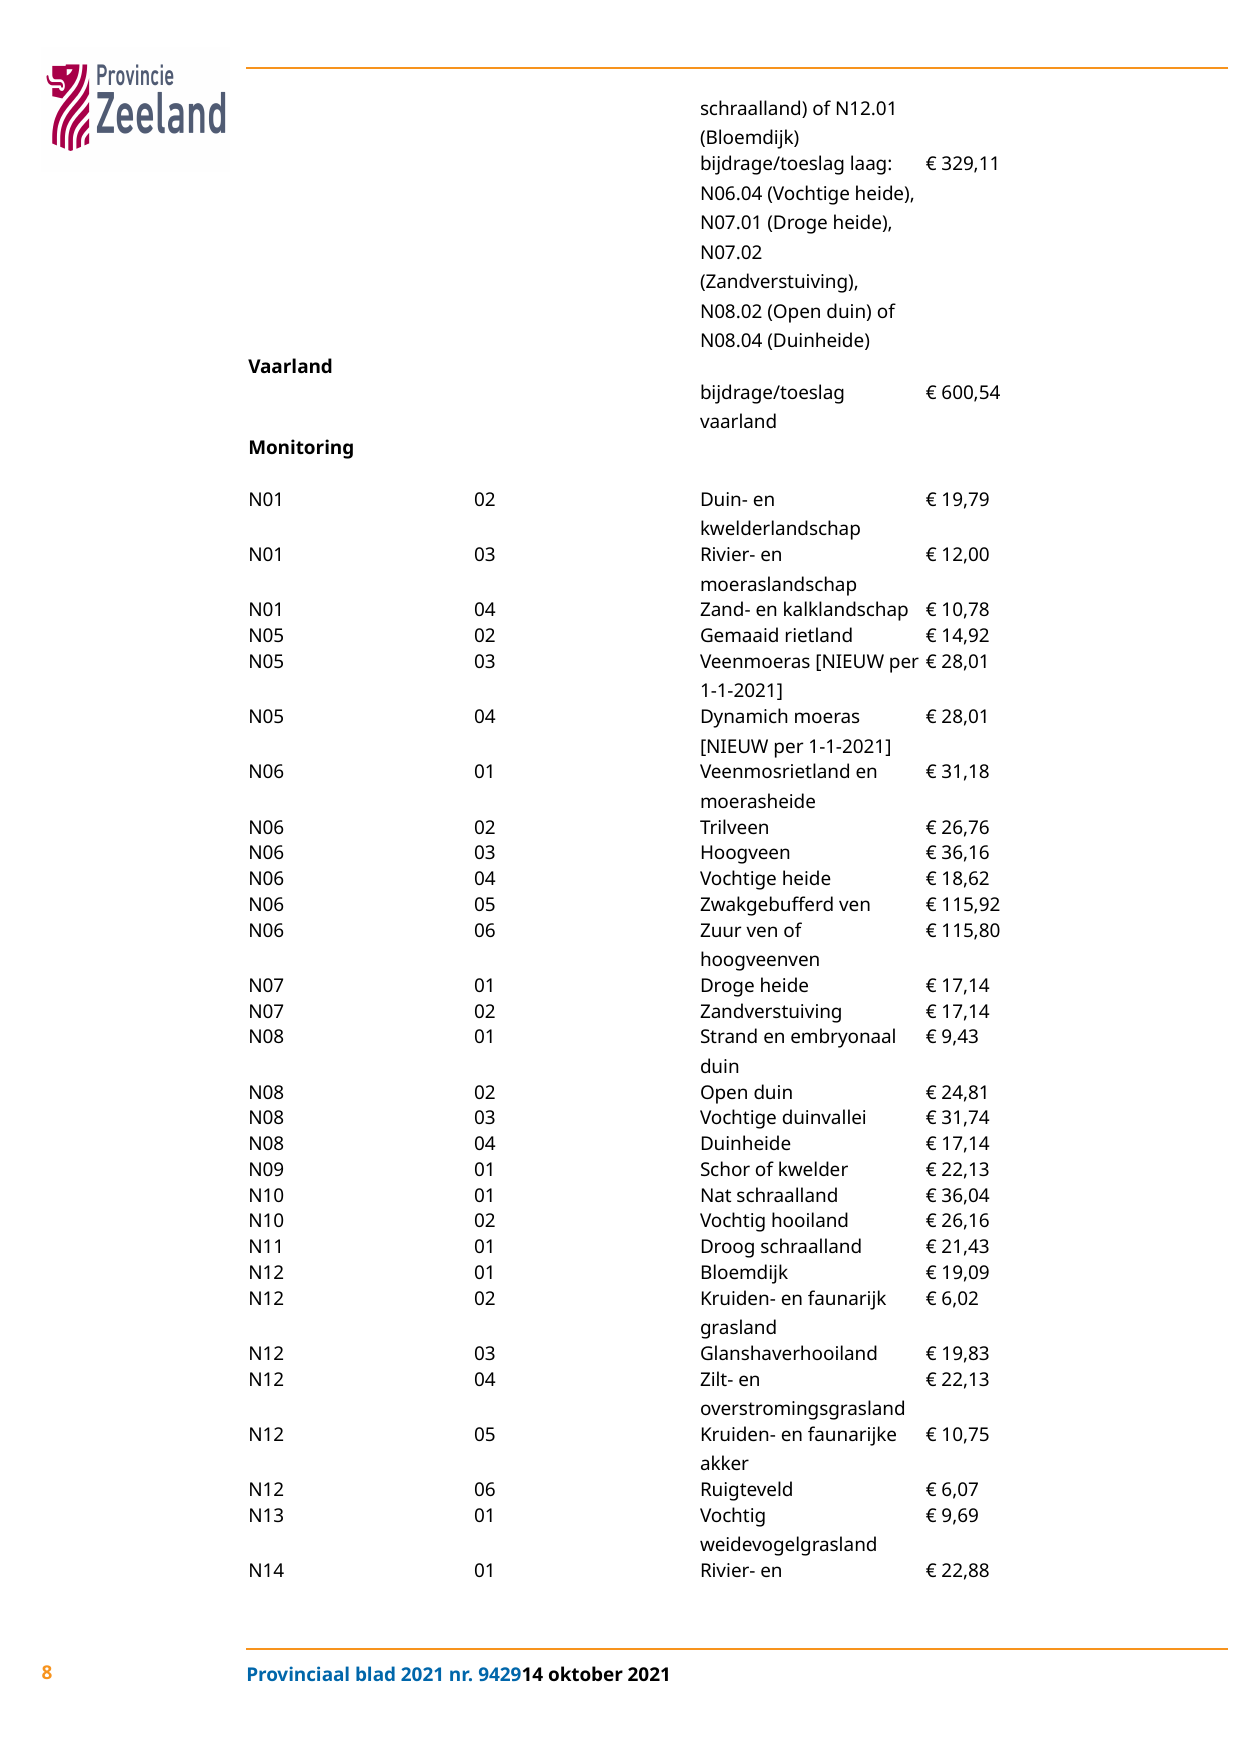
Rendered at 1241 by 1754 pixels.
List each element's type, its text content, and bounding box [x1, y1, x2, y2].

table_cell 03 [474, 1340, 700, 1366]
table_cell Duinheide [700, 1130, 926, 1156]
table_cell N06 [248, 814, 474, 839]
table_cell [474, 460, 700, 486]
table_cell Ruigteveld [700, 1476, 926, 1502]
table_cell N06 [248, 917, 474, 972]
table_cell € 36,16 [926, 840, 1152, 865]
table_cell 01 [474, 1259, 700, 1285]
table_cell € 21,43 [926, 1233, 1152, 1259]
table_cell [926, 434, 1152, 460]
table_cell Rivier- en moeraslandschap [700, 541, 926, 596]
table_cell € 115,80 [926, 917, 1152, 972]
table_cell € 24,81 [926, 1079, 1152, 1104]
table_cell € 28,01 [926, 703, 1152, 758]
table_cell bijdrage/toeslag laag: N06.04 (Vochtige heide), N07.01 (Droge heide), N07.02 (Zandverstuiving), N08.02 (Open duin) of N08.04 (Duinheide) [700, 150, 926, 353]
table_cell 04 [474, 596, 700, 622]
table_cell 04 [474, 865, 700, 891]
table_cell [248, 95, 474, 150]
table_cell N10 [248, 1208, 474, 1233]
table_cell Duin- en kwelderlandschap [700, 486, 926, 541]
table_cell N06 [248, 759, 474, 814]
table_cell [926, 460, 1152, 486]
table_cell N12 [248, 1421, 474, 1476]
table_cell Zilt- en overstromingsgrasland [700, 1366, 926, 1421]
table_cell 05 [474, 891, 700, 917]
table_cell Zand- en kalklandschap [700, 596, 926, 622]
table_cell [700, 460, 926, 486]
table_cell [700, 434, 926, 460]
table_cell Vochtige duinvallei [700, 1105, 926, 1130]
table_cell € 26,16 [926, 1208, 1152, 1233]
table_cell N01 [248, 596, 474, 622]
table_cell € 329,11 [926, 150, 1152, 353]
table_cell 01 [474, 1233, 700, 1259]
table_cell N08 [248, 1105, 474, 1130]
table_cell N09 [248, 1156, 474, 1182]
table_cell 01 [474, 1502, 700, 1557]
table_cell € 22,88 [926, 1558, 1152, 1583]
table_cell Kruiden- en faunarijke akker [700, 1421, 926, 1476]
table_cell € 6,07 [926, 1476, 1152, 1502]
table_cell 02 [474, 998, 700, 1023]
table_cell [474, 353, 700, 379]
table_cell € 115,92 [926, 891, 1152, 917]
table_cell 03 [474, 541, 700, 596]
table_cell 03 [474, 840, 700, 865]
table_cell N12 [248, 1259, 474, 1285]
table_cell Glanshaverhooiland [700, 1340, 926, 1366]
table_cell N01 [248, 541, 474, 596]
table_cell € 17,14 [926, 972, 1152, 998]
table_cell [926, 353, 1152, 379]
table_cell N08 [248, 1024, 474, 1079]
table_cell [700, 353, 926, 379]
table_cell € 19,79 [926, 486, 1152, 541]
table_cell € 31,18 [926, 759, 1152, 814]
table_cell 04 [474, 703, 700, 758]
table_cell Schor of kwelder [700, 1156, 926, 1182]
table_cell 01 [474, 759, 700, 814]
table_cell Vochtig hooiland [700, 1208, 926, 1233]
table_cell 01 [474, 972, 700, 998]
table_cell € 22,13 [926, 1366, 1152, 1421]
table_cell N13 [248, 1502, 474, 1557]
table_cell € 22,13 [926, 1156, 1152, 1182]
table_cell Vaarland [248, 353, 474, 379]
table_cell 04 [474, 1130, 700, 1156]
table_cell N08 [248, 1079, 474, 1104]
table_cell N01 [248, 486, 474, 541]
table_cell 02 [474, 814, 700, 839]
table_cell Veenmosrietland en moerasheide [700, 759, 926, 814]
table_cell schraalland) of N12.01 (Bloemdijk) [700, 95, 926, 150]
table_cell € 28,01 [926, 648, 1152, 703]
table_cell Open duin [700, 1079, 926, 1104]
table_cell N12 [248, 1340, 474, 1366]
table_cell € 17,14 [926, 1130, 1152, 1156]
table_cell € 26,76 [926, 814, 1152, 839]
table_cell bijdrage/toeslag vaarland [700, 379, 926, 434]
table_cell Kruiden- en faunarijk grasland [700, 1285, 926, 1340]
table_cell Droge heide [700, 972, 926, 998]
table_cell [248, 150, 474, 353]
table_cell N10 [248, 1182, 474, 1207]
table_cell [474, 379, 700, 434]
table_cell 01 [474, 1156, 700, 1182]
table_cell € 17,14 [926, 998, 1152, 1023]
table_cell Zandverstuiving [700, 998, 926, 1023]
table_cell € 19,83 [926, 1340, 1152, 1366]
table_cell € 19,09 [926, 1259, 1152, 1285]
table_cell € 31,74 [926, 1105, 1152, 1130]
table_cell 01 [474, 1182, 700, 1207]
table_cell N14 [248, 1558, 474, 1583]
table_cell 01 [474, 1024, 700, 1079]
table_cell N07 [248, 972, 474, 998]
table_cell N05 [248, 622, 474, 648]
table_cell Trilveen [700, 814, 926, 839]
table_cell Vochtig weidevogelgrasland [700, 1502, 926, 1557]
table_cell 02 [474, 622, 700, 648]
picture [41, 47, 231, 172]
table_cell Monitoring [248, 434, 700, 460]
table_cell Dynamich moeras [NIEUW per 1-1-2021] [700, 703, 926, 758]
table_cell € 12,00 [926, 541, 1152, 596]
table_cell € 36,04 [926, 1182, 1152, 1207]
table_cell € 14,92 [926, 622, 1152, 648]
table_cell € 6,02 [926, 1285, 1152, 1340]
table_cell N05 [248, 703, 474, 758]
table_cell Droog schraalland [700, 1233, 926, 1259]
table_cell 05 [474, 1421, 700, 1476]
table_cell [248, 379, 474, 434]
table_cell N06 [248, 891, 474, 917]
table_cell € 10,75 [926, 1421, 1152, 1476]
table_cell N12 [248, 1285, 474, 1340]
table_cell € 18,62 [926, 865, 1152, 891]
table_cell N12 [248, 1366, 474, 1421]
table_cell Hoogveen [700, 840, 926, 865]
table_cell [474, 150, 700, 353]
table_cell N12 [248, 1476, 474, 1502]
table_cell Veenmoeras [NIEUW per 1-1-2021] [700, 648, 926, 703]
table_cell 03 [474, 1105, 700, 1130]
table_cell Bloemdijk [700, 1259, 926, 1285]
table_cell 02 [474, 1208, 700, 1233]
table_cell [474, 95, 700, 150]
table_cell 01 [474, 1558, 700, 1583]
table_cell 02 [474, 1079, 700, 1104]
table_cell Gemaaid rietland [700, 622, 926, 648]
table_cell N06 [248, 865, 474, 891]
table_cell N05 [248, 648, 474, 703]
table_cell N06 [248, 840, 474, 865]
table_cell Nat schraalland [700, 1182, 926, 1207]
table_cell € 9,69 [926, 1502, 1152, 1557]
table_cell € 600,54 [926, 379, 1152, 434]
table_cell Strand en embryonaal duin [700, 1024, 926, 1079]
table_cell € 9,43 [926, 1024, 1152, 1079]
table_cell Zwakgebufferd ven [700, 891, 926, 917]
table_cell 04 [474, 1366, 700, 1421]
table_cell N08 [248, 1130, 474, 1156]
table_cell [926, 95, 1152, 150]
table_cell 06 [474, 1476, 700, 1502]
table_cell 03 [474, 648, 700, 703]
table_cell N07 [248, 998, 474, 1023]
table_cell € 10,78 [926, 596, 1152, 622]
table_cell Zuur ven of hoogveenven [700, 917, 926, 972]
table_cell Rivier- en [700, 1558, 926, 1583]
table_cell N11 [248, 1233, 474, 1259]
table_cell 02 [474, 1285, 700, 1340]
table_cell Vochtige heide [700, 865, 926, 891]
table_cell 06 [474, 917, 700, 972]
table_cell [248, 460, 474, 486]
table_cell 02 [474, 486, 700, 541]
